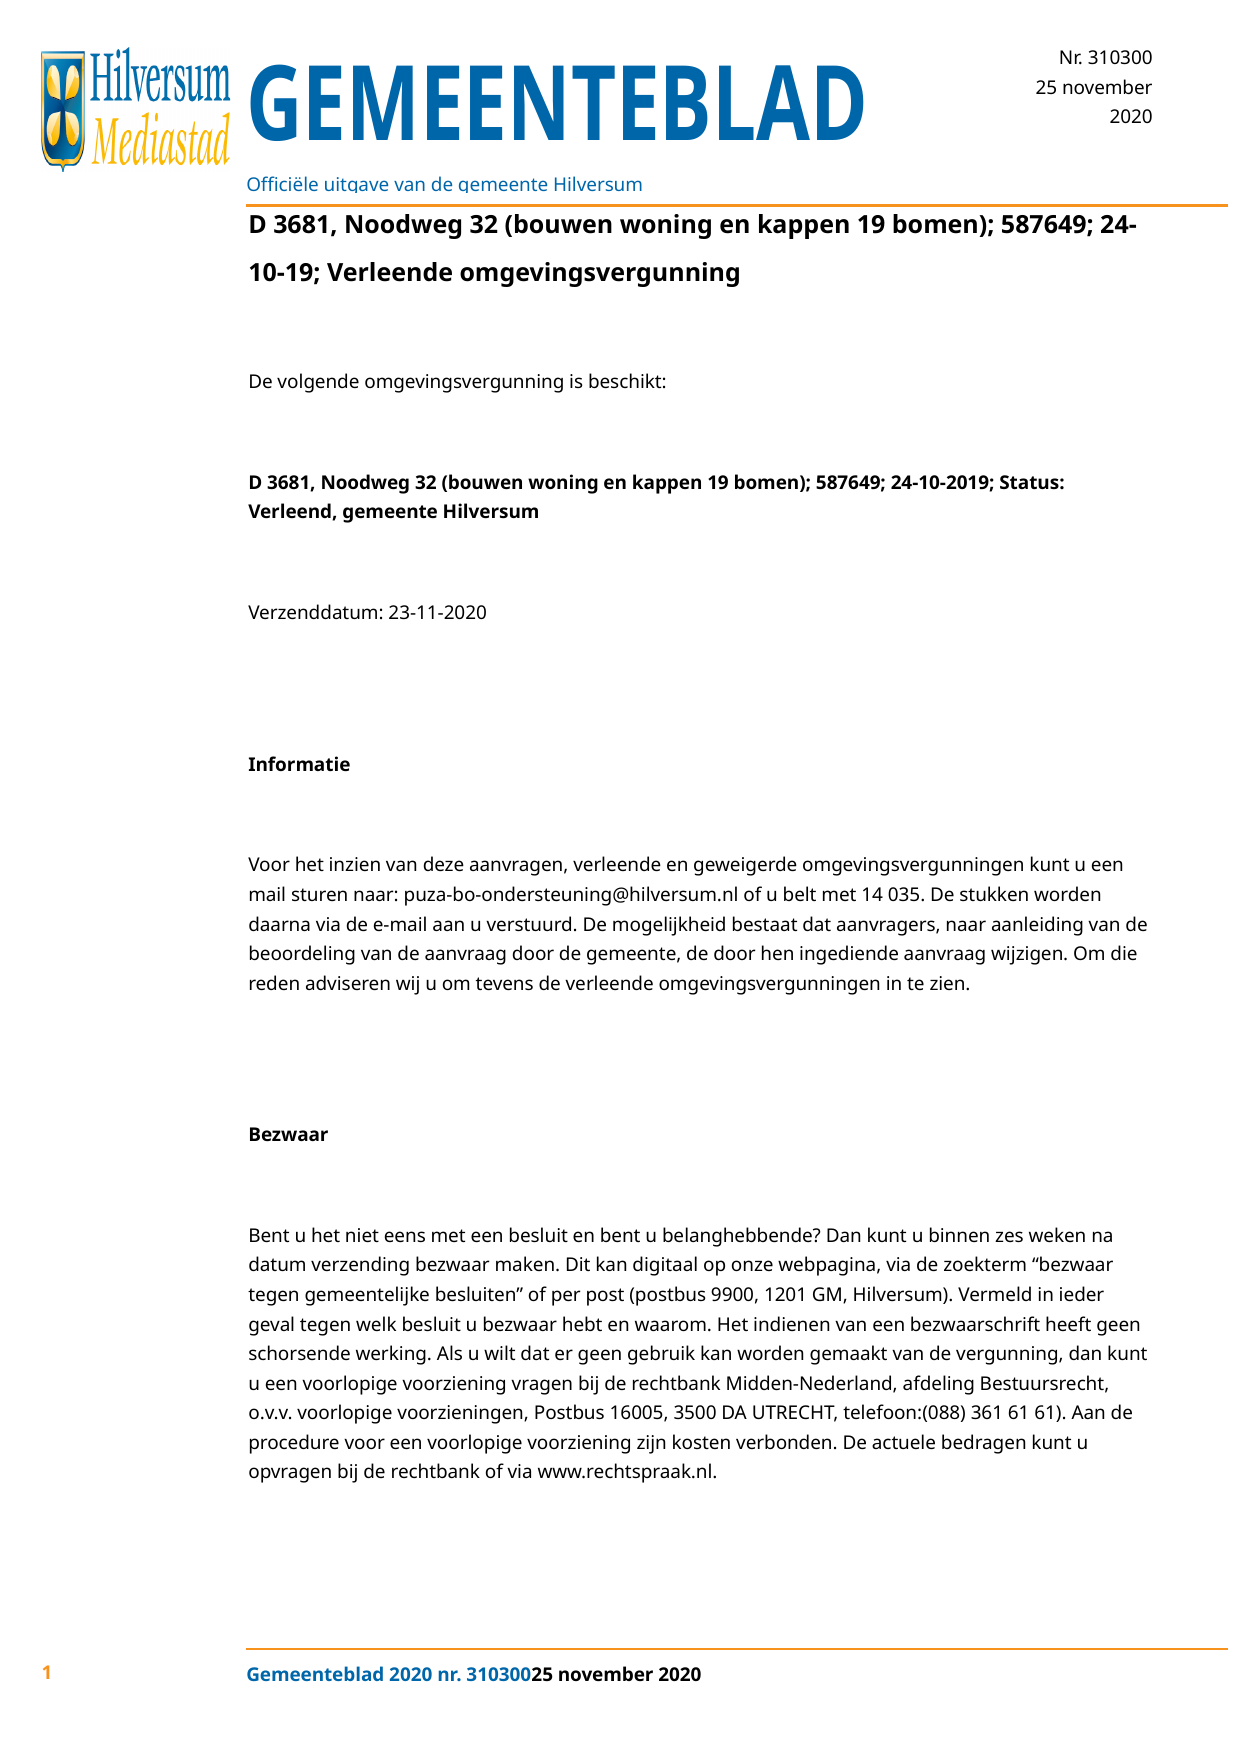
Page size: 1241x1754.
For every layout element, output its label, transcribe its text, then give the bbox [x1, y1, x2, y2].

text Bezwaar [248, 1121, 1152, 1147]
text D 3681, Noodweg 32 (bouwen woning en kappen 19 bomen); 587649; 24-10-2019; Status: Verleend, gemeente Hilversum [248, 469, 1152, 524]
text Bent u het niet eens met een besluit en bent u belanghebbende? Dan kunt u binnen zes weken na datum verzending bezwaar maken. Dit kan digitaal op onze webpagina, via de zoekterm “bezwaar tegen gemeentelijke besluiten” of per post (postbus 9900, 1201 GM, Hilversum). Vermeld in ieder geval tegen welk besluit u bezwaar hebt en waarom. Het indienen van een bezwaarschrift heeft geen schorsende werking. Als u wilt dat er geen gebruik kan worden gemaakt van de vergunning, dan kunt u een voorlopige voorziening vragen bij de rechtbank Midden-Nederland, afdeling Bestuursrecht, o.v.v. voorlopige voorzieningen, Postbus 16005, 3500 DA UTRECHT, telefoon:(088) 361 61 61). Aan de procedure voor een voorlopige voorziening zijn kosten verbonden. De actuele bedragen kunt u opvragen bij de rechtbank of via www.rechtspraak.nl. [248, 1222, 1152, 1484]
text Voor het inzien van deze aanvragen, verleende en geweigerde omgevingsvergunningen kunt u een mail sturen naar: puza-bo-ondersteuning@hilversum.nl of u belt met 14 035. De stukken worden daarna via de e-mail aan u verstuurd. De mogelijkheid bestaat dat aanvragers, naar aanleiding van de beoordeling van de aanvraag door de gemeente, de door hen ingediende aanvraag wijzigen. Om die reden adviseren wij u om tevens de verleende omgevingsvergunningen in te zien. [248, 852, 1152, 996]
text Informatie [248, 751, 1152, 777]
text D 3681, Noodweg 32 (bouwen woning en kappen 19 bomen); 587649; 24-10-19; Verleende omgevingsvergunning [248, 207, 1152, 288]
text De volgende omgevingsvergunning is beschikt: [248, 368, 1152, 394]
text Verzenddatum: 23-11-2020 [248, 599, 1152, 625]
picture [41, 47, 231, 172]
